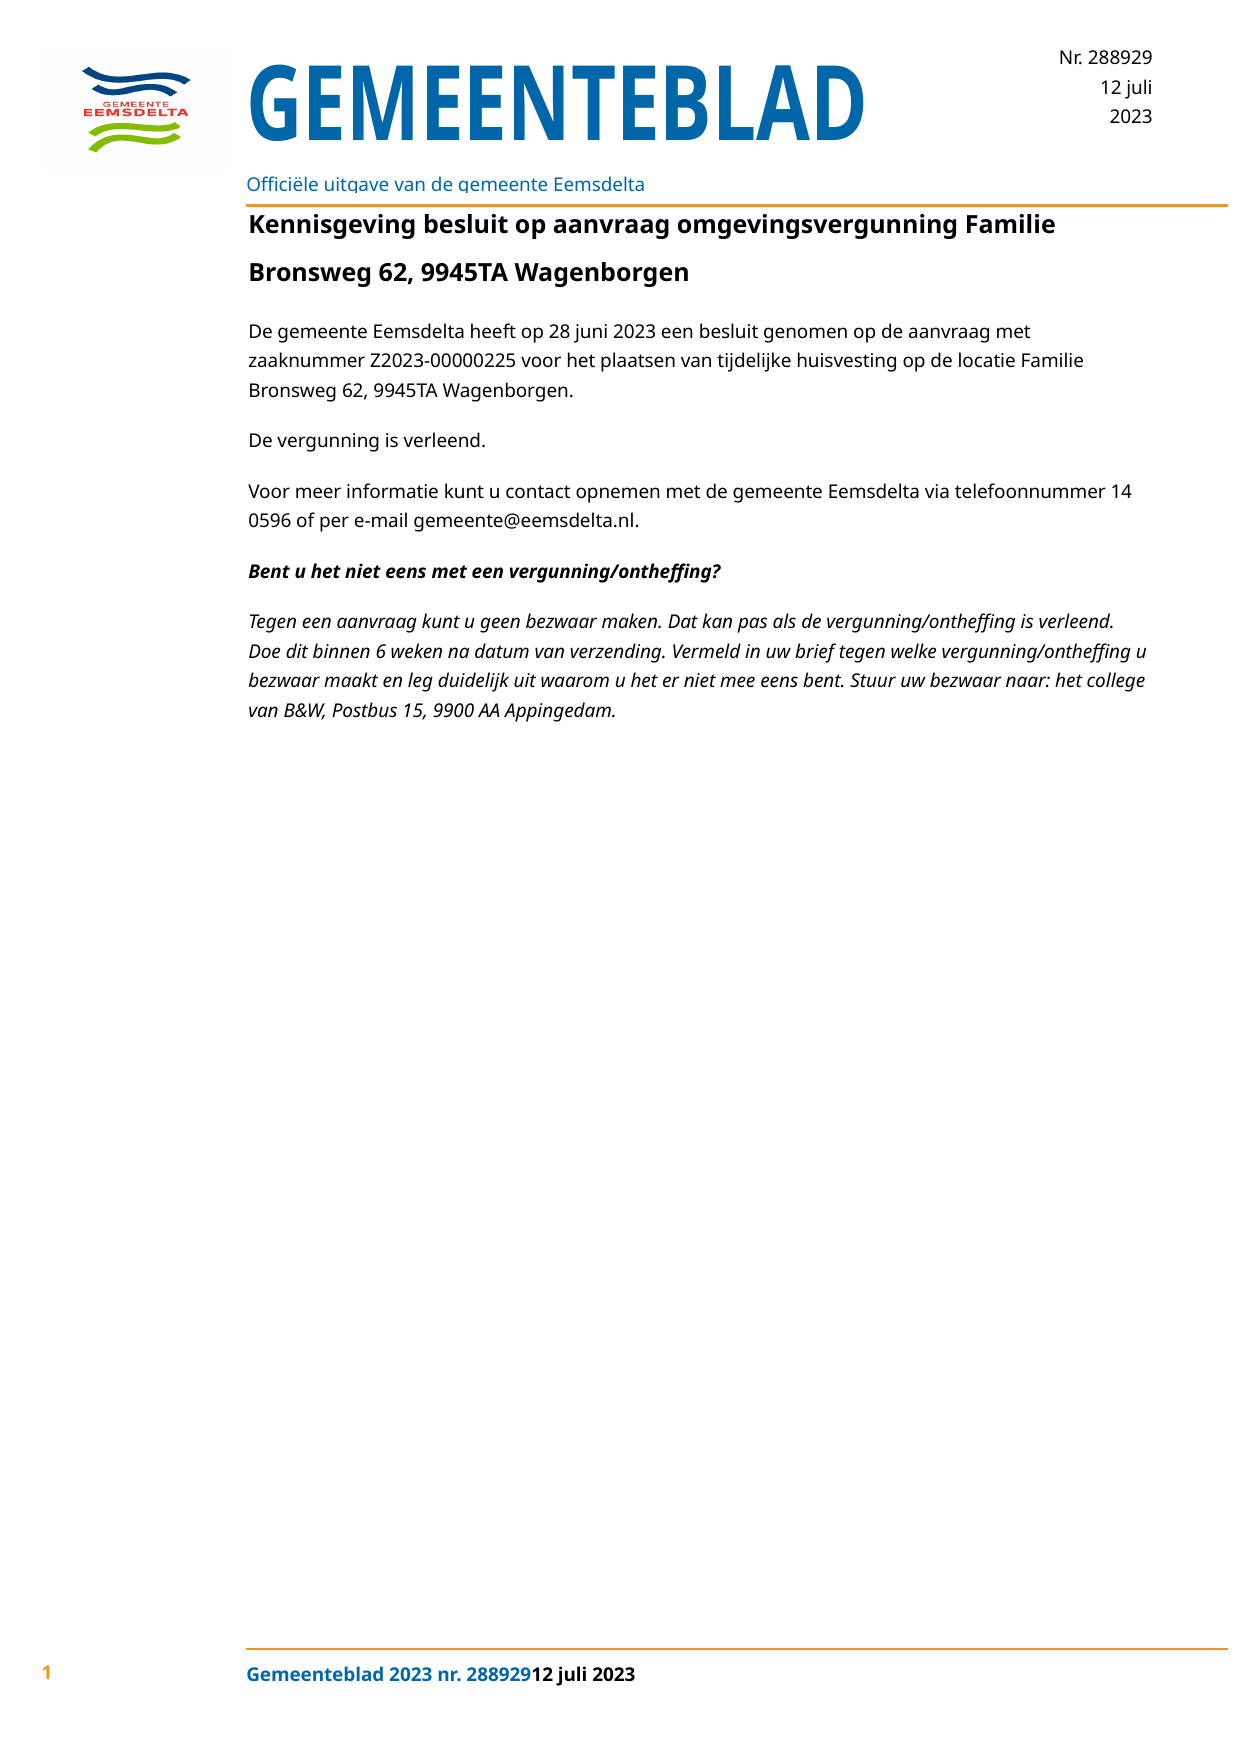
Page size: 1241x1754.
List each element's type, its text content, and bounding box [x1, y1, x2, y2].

text Tegen een aanvraag kunt u geen bezwaar maken. Dat kan pas als de vergunning/ontheffing is verleend. Doe dit binnen 6 weken na datum van verzending. Vermeld in uw brief tegen welke vergunning/ontheffing u bezwaar maakt en leg duidelijk uit waarom u het er niet mee eens bent. Stuur uw bezwaar naar: het college van B&W, Postbus 15, 9900 AA Appingedam. [248, 608, 1152, 723]
text Voor meer informatie kunt u contact opnemen met de gemeente Eemsdelta via telefoonnummer 14 0596 of per e-mail gemeente@eemsdelta.nl. [248, 478, 1152, 533]
text De gemeente Eemsdelta heeft op 28 juni 2023 een besluit genomen op de aanvraag met zaaknummer Z2023-00000225 voor het plaatsen van tijdelijke huisvesting op de locatie Familie Bronsweg 62, 9945TA Wagenborgen. [248, 318, 1152, 403]
picture [41, 47, 231, 172]
text Bent u het niet eens met een vergunning/ontheffing? [248, 558, 1152, 584]
text Kennisgeving besluit op aanvraag omgevingsvergunning Familie Bronsweg 62, 9945TA Wagenborgen [248, 207, 1152, 288]
text De vergunning is verleend. [248, 427, 1152, 453]
